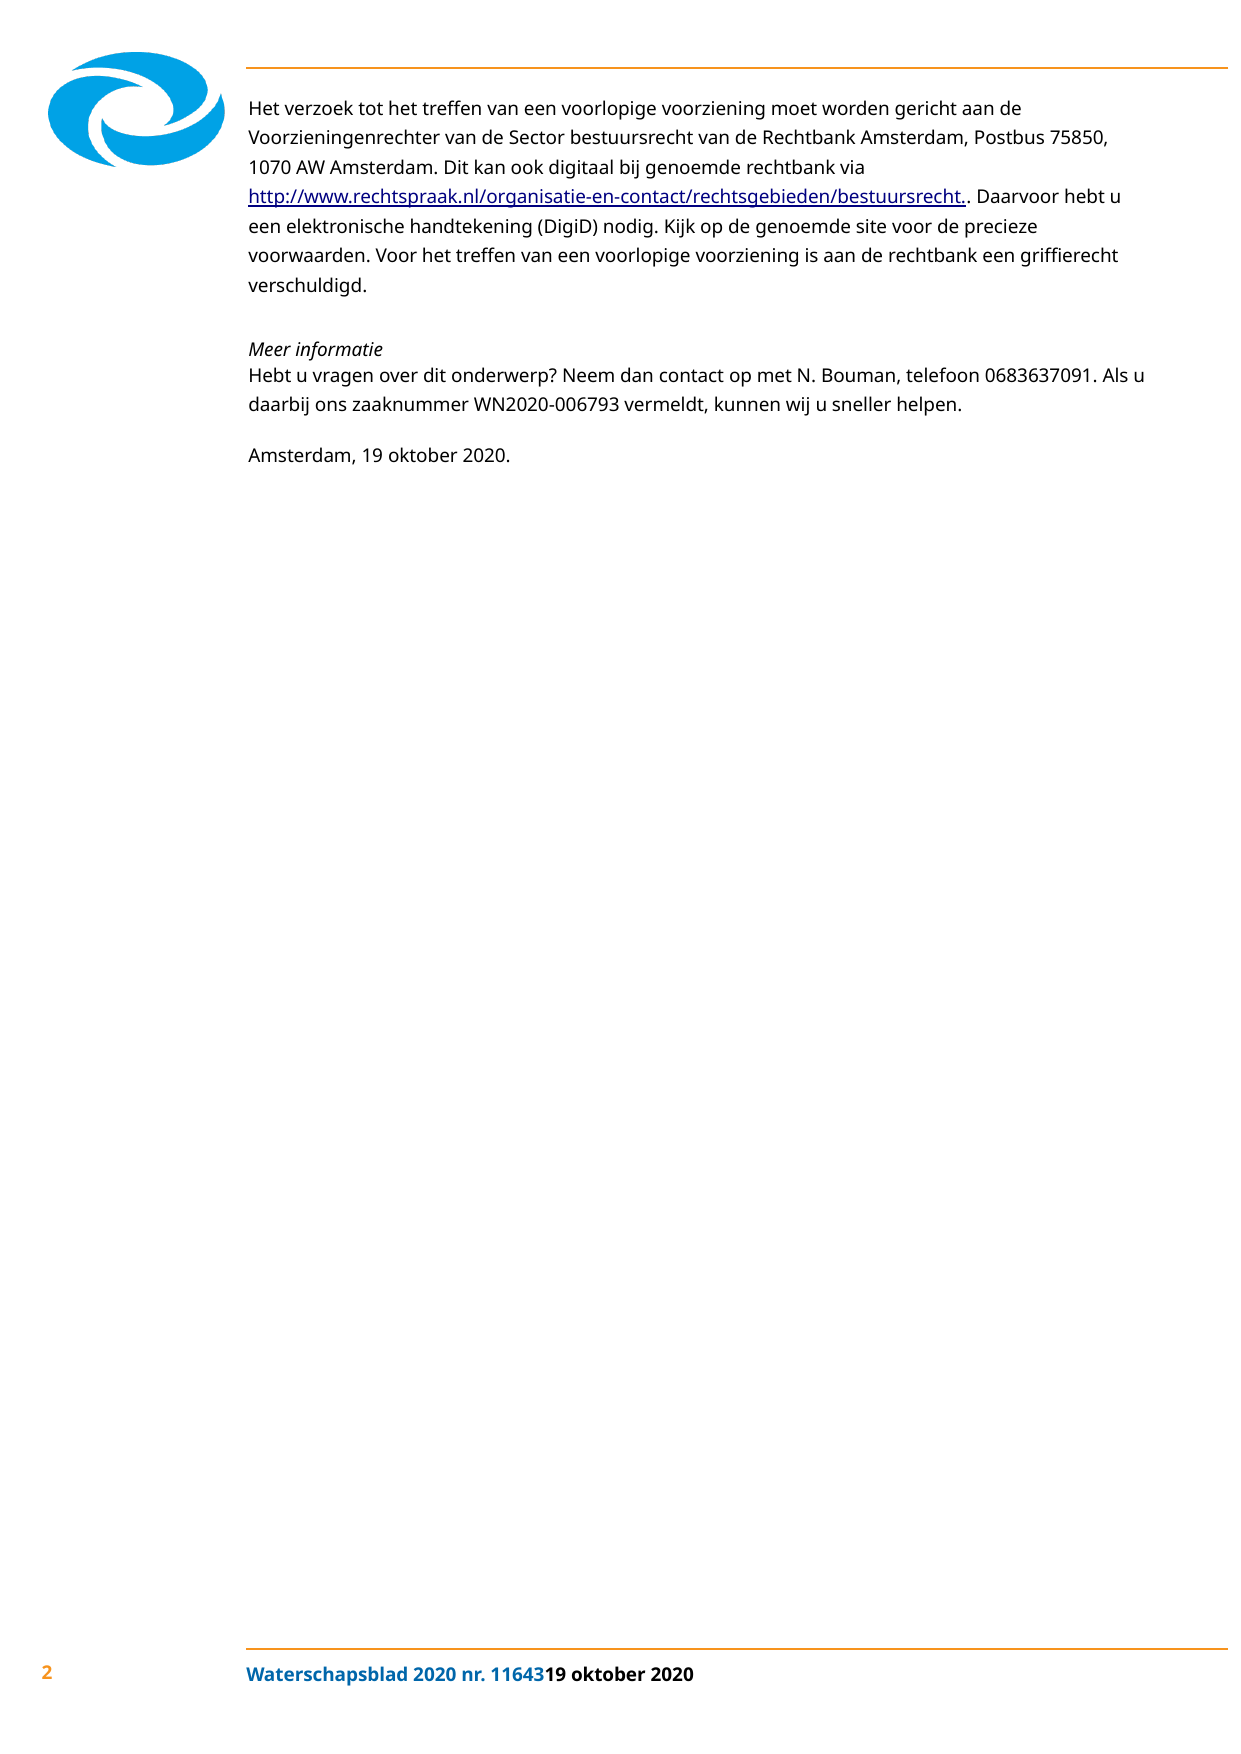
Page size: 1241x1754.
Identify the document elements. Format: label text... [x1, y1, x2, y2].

text Het verzoek tot het treffen van een voorlopige voorziening moet worden gericht aan de Voorzieningenrechter van de Sector bestuursrecht van de Rechtbank Amsterdam, Postbus 75850, 1070 AW Amsterdam. Dit kan ook digitaal bij genoemde rechtbank via http://www.rechtspraak.nl/organisatie-en-contact/rechtsgebieden/bestuursrecht.. Daarvoor hebt u een elektronische handtekening (DigiD) nodig. Kijk op de genoemde site voor de precieze voorwaarden. Voor het treffen van een voorlopige voorziening is aan de rechtbank een griffierecht verschuldigd. [248, 95, 1152, 298]
text Hebt u vragen over dit onderwerp? Neem dan contact op met N. Bouman, telefoon 0683637091. Als u daarbij ons zaaknummer WN2020-006793 vermeldt, kunnen wij u sneller helpen. [248, 362, 1152, 417]
text Meer informatie [248, 336, 1152, 362]
picture [41, 47, 231, 172]
text Amsterdam, 19 oktober 2020. [248, 442, 1152, 468]
